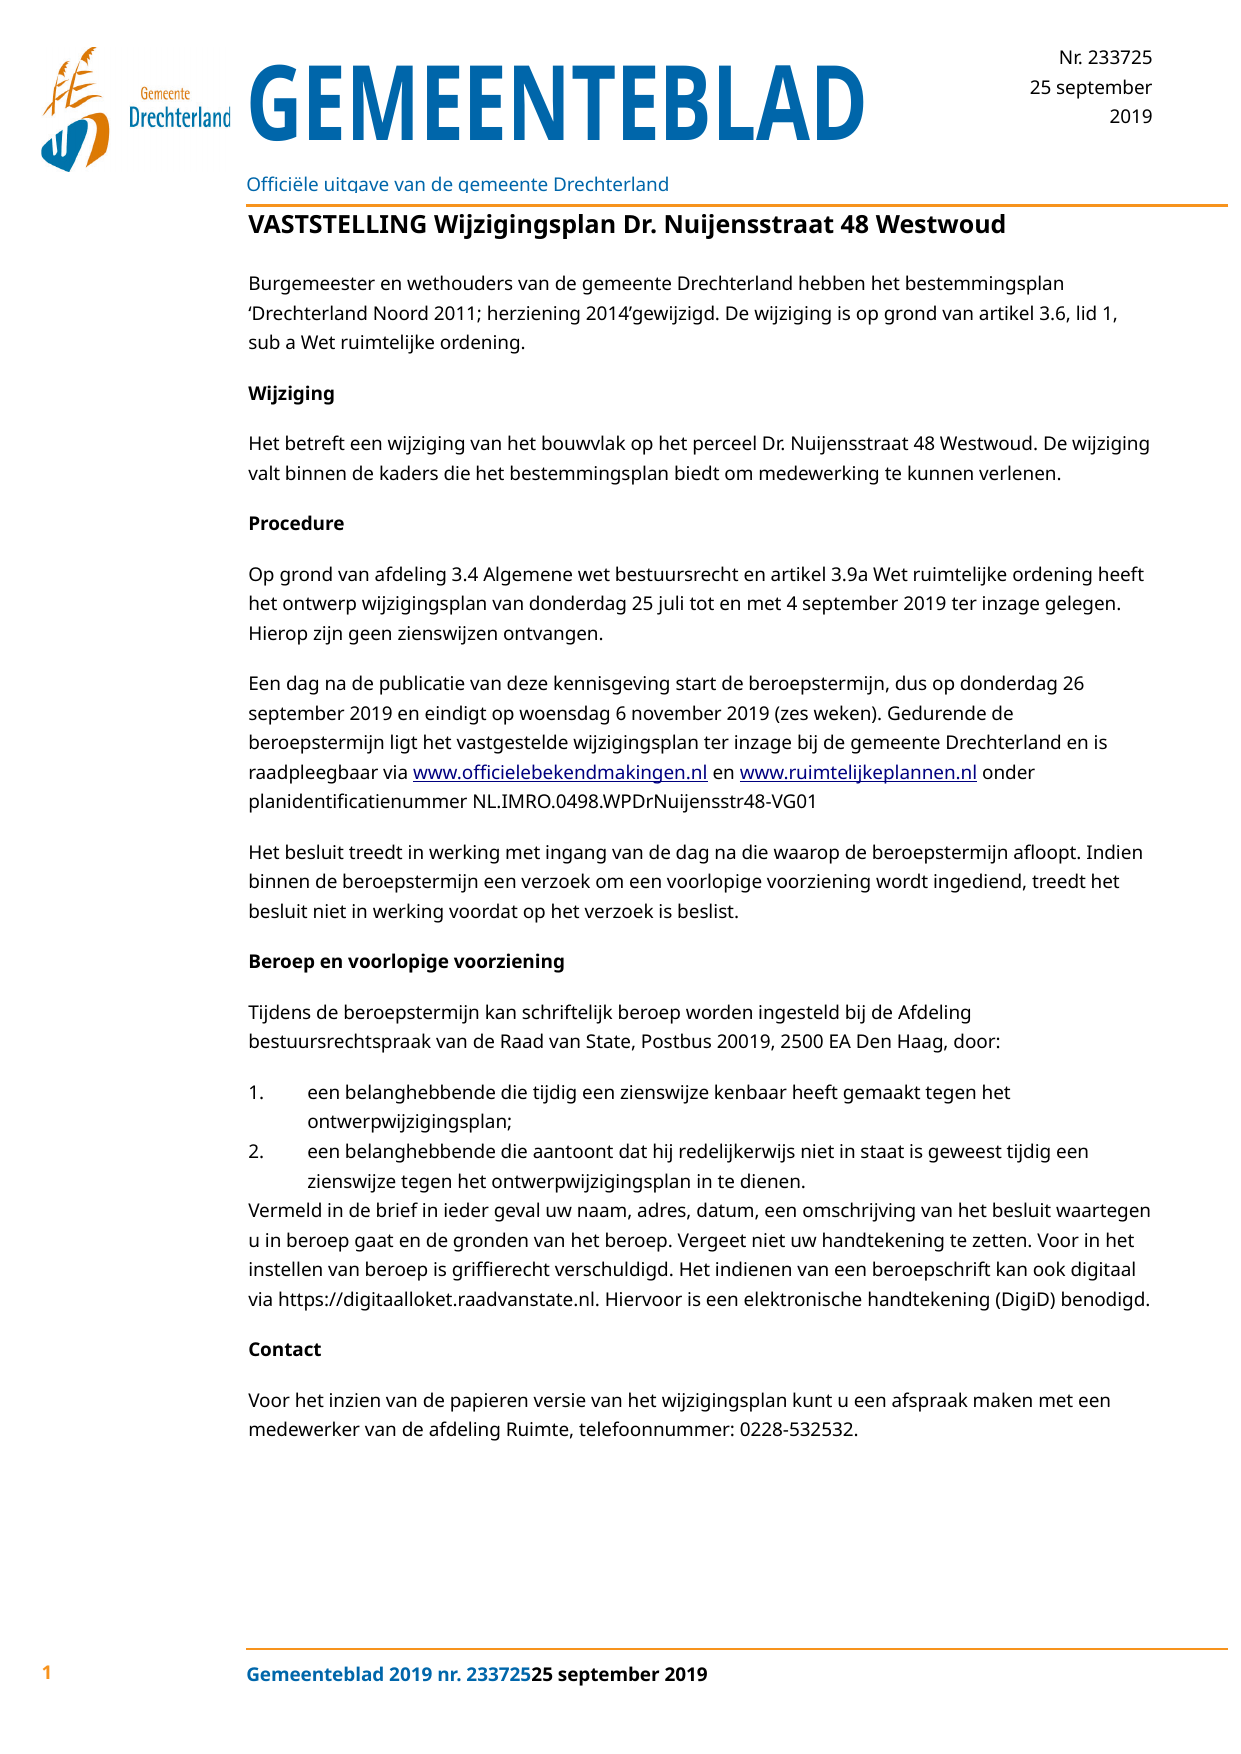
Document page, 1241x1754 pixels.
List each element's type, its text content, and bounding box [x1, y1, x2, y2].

text Beroep en voorlopige voorziening [248, 949, 1152, 974]
text Op grond van afdeling 3.4 Algemene wet bestuursrecht en artikel 3.9a Wet ruimtelijke ordening heeft het ontwerp wijzigingsplan van donderdag 25 juli tot en met 4 september 2019 ter inzage gelegen. Hierop zijn geen zienswijzen ontvangen. [248, 561, 1152, 646]
text Procedure [248, 510, 1152, 536]
text Voor het inzien van de papieren versie van het wijzigingsplan kunt u een afspraak maken met een medewerker van de afdeling Ruimte, telefoonnummer: 0228-532532. [248, 1387, 1152, 1442]
text Het besluit treedt in werking met ingang van de dag na die waarop de beroepstermijn afloopt. Indien binnen de beroepstermijn een verzoek om een voorlopige voorziening wordt ingediend, treedt het besluit niet in werking voordat op het verzoek is beslist. [248, 839, 1152, 924]
picture [41, 158, 64, 172]
text Wijziging [248, 380, 1152, 406]
text VASTSTELLING Wijzigingsplan Dr. Nuijensstraat 48 Westwoud [248, 207, 1152, 241]
list een belanghebbende die aantoont dat hij redelijkerwijs niet in staat is geweest tijdig een zienswijze tegen het ontwerpwijzigingsplan in te dienen. [248, 1138, 1152, 1193]
text Het betreft een wijziging van het bouwvlak op het perceel Dr. Nuijensstraat 48 Westwoud. De wijziging valt binnen de kaders die het bestemmingsplan biedt om medewerking te kunnen verlenen. [248, 430, 1152, 486]
picture [226, 115, 231, 124]
text Contact [248, 1337, 1152, 1362]
text Vermeld in de brief in ieder geval uw naam, adres, datum, een omschrijving van het besluit waartegen u in beroep gaat en de gronden van het beroep. Vergeet niet uw handtekening te zetten. Voor in het instellen van beroep is griffierecht verschuldigd. Het indienen van een beroepschrift kan ook digitaal via https://digitaalloket.raadvanstate.nl. Hiervoor is een elektronische handtekening (DigiD) benodigd. [248, 1197, 1152, 1312]
picture [41, 47, 231, 172]
text Tijdens de beroepstermijn kan schriftelijk beroep worden ingesteld bij de Afdeling bestuursrechtspraak van de Raad van State, Postbus 20019, 2500 EA Den Haag, door: [248, 999, 1152, 1054]
text Burgemeester en wethouders van de gemeente Drechterland hebben het bestemmingsplan ‘Drechterland Noord 2011; herziening 2014’gewijzigd. De wijziging is op grond van artikel 3.6, lid 1, sub a Wet ruimtelijke ordening. [248, 270, 1152, 355]
text Een dag na de publicatie van deze kennisgeving start de beroepstermijn, dus op donderdag 26 september 2019 en eindigt op woensdag 6 november 2019 (zes weken). Gedurende de beroepstermijn ligt het vastgestelde wijzigingsplan ter inzage bij de gemeente Drechterland en is raadpleegbaar via www.officielebekendmakingen.nl en www.ruimtelijkeplannen.nl onder planidentificatienummer NL.IMRO.0498.WPDrNuijensstr48-VG01 [248, 670, 1152, 814]
list een belanghebbende die tijdig een zienswijze kenbaar heeft gemaakt tegen het ontwerpwijzigingsplan; [248, 1079, 1152, 1134]
